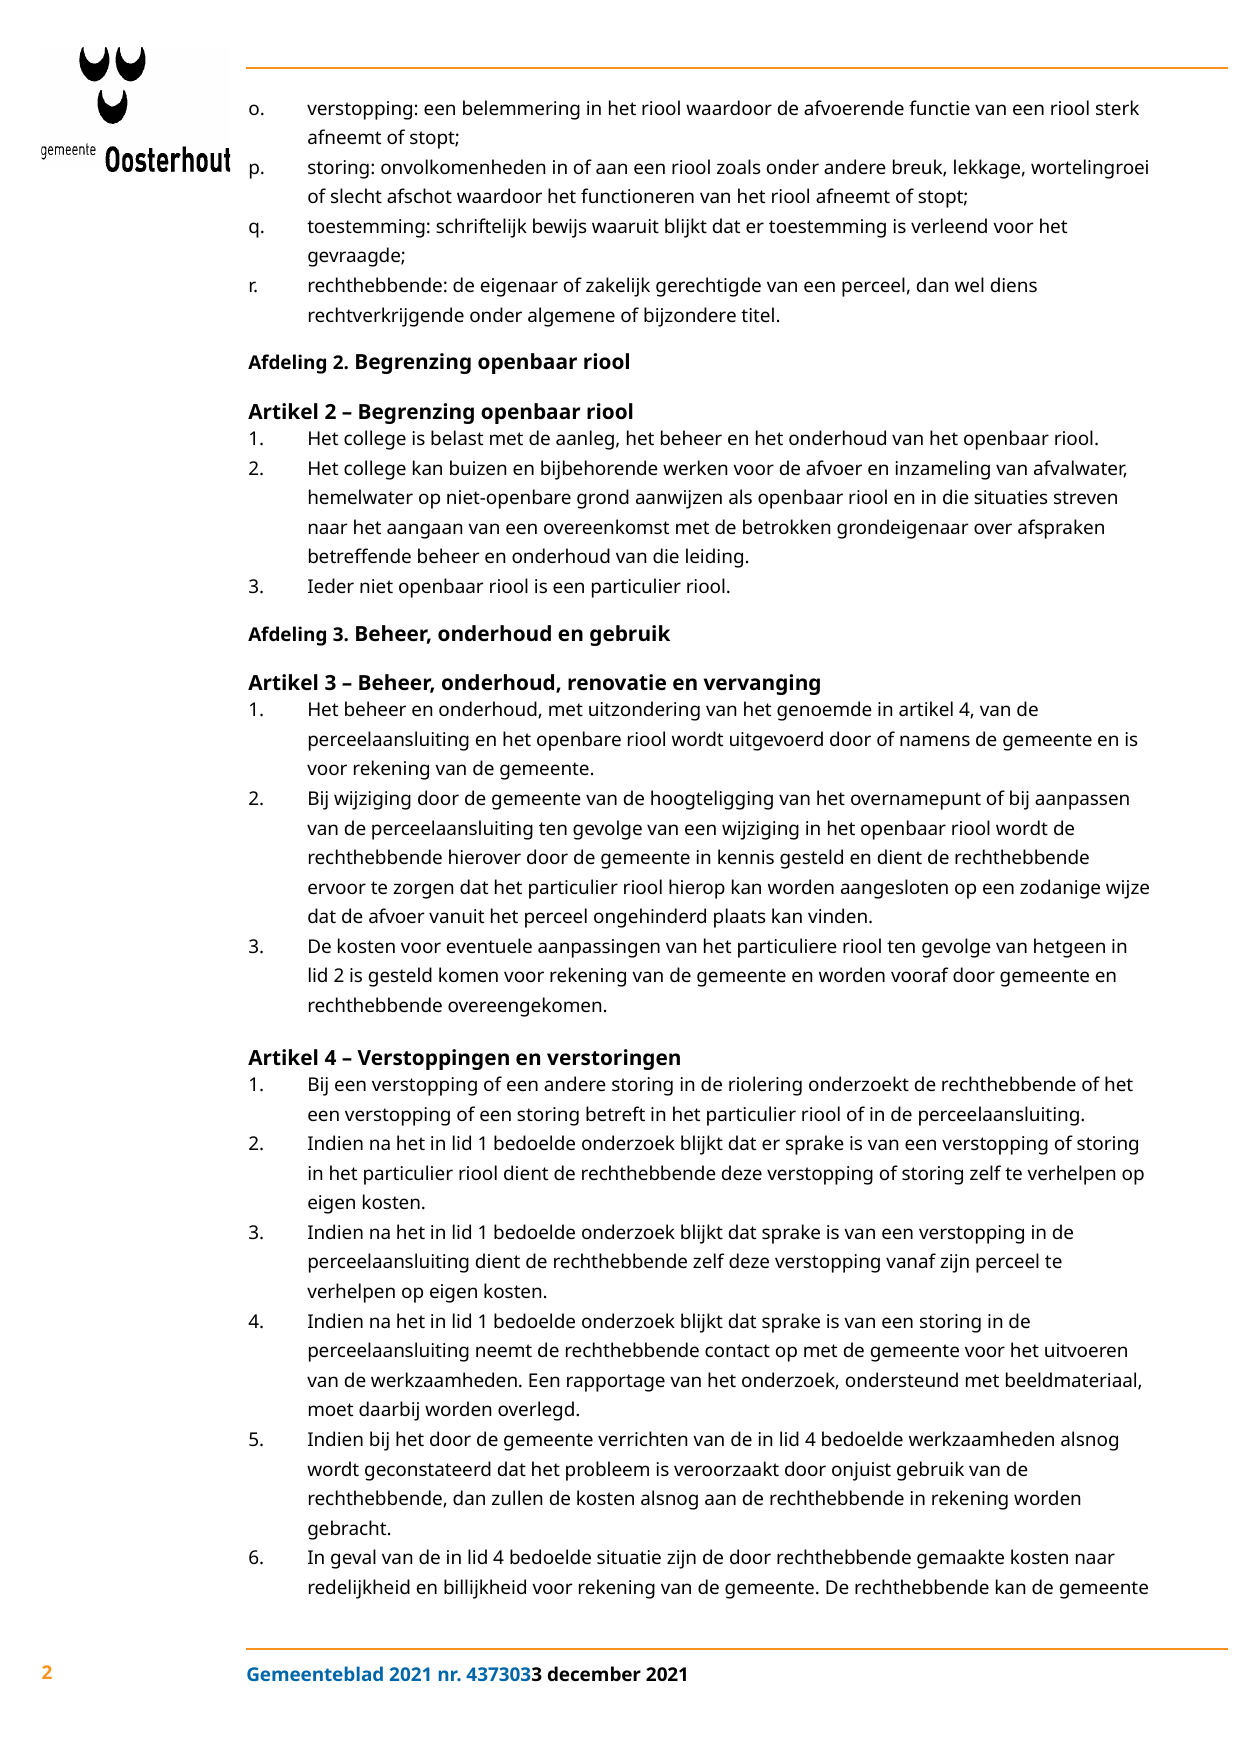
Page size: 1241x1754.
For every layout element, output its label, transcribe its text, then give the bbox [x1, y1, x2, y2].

text Artikel 3 – Beheer, onderhoud, renovatie en vervanging [248, 668, 1152, 696]
list Indien na het in lid 1 bedoelde onderzoek blijkt dat sprake is van een verstopping in de perceelaansluiting dient de rechthebbende zelf deze verstopping vanaf zijn perceel te verhelpen op eigen kosten. [248, 1219, 1152, 1304]
list Indien bij het door de gemeente verrichten van de in lid 4 bedoelde werkzaamheden alsnog wordt geconstateerd dat het probleem is veroorzaakt door onjuist gebruik van de rechthebbende, dan zullen de kosten alsnog aan de rechthebbende in rekening worden gebracht. [248, 1426, 1152, 1541]
list De kosten voor eventuele aanpassingen van het particuliere riool ten gevolge van hetgeen in lid 2 is gesteld komen voor rekening van de gemeente en worden vooraf door gemeente en rechthebbende overeengekomen. [248, 933, 1152, 1018]
text Afdeling 3. Beheer, onderhoud en gebruik [248, 619, 1152, 647]
list Indien na het in lid 1 bedoelde onderzoek blijkt dat sprake is van een storing in de perceelaansluiting neemt de rechthebbende contact op met de gemeente voor het uitvoeren van de werkzaamheden. Een rapportage van het onderzoek, ondersteund met beeldmateriaal, moet daarbij worden overlegd. [248, 1308, 1152, 1422]
list Indien na het in lid 1 bedoelde onderzoek blijkt dat er sprake is van een verstopping of storing in het particulier riool dient de rechthebbende deze verstopping of storing zelf te verhelpen op eigen kosten. [248, 1130, 1152, 1215]
list Bij wijziging door de gemeente van de hoogteligging van het overnamepunt of bij aanpassen van de perceelaansluiting ten gevolge van een wijziging in het openbaar riool wordt de rechthebbende hierover door de gemeente in kennis gesteld en dient de rechthebbende ervoor te zorgen dat het particulier riool hierop kan worden aangesloten op een zodanige wijze dat de afvoer vanuit het perceel ongehinderd plaats kan vinden. [248, 785, 1152, 929]
list storing: onvolkomenheden in of aan een riool zoals onder andere breuk, lekkage, wortelingroei of slecht afschot waardoor het functioneren van het riool afneemt of stopt; [248, 154, 1152, 209]
list Het college kan buizen en bijbehorende werken voor de afvoer en inzameling van afvalwater, hemelwater op niet-openbare grond aanwijzen als openbaar riool en in die situaties streven naar het aangaan van een overeenkomst met de betrokken grondeigenaar over afspraken betreffende beheer en onderhoud van die leiding. [248, 455, 1152, 569]
list Het beheer en onderhoud, met uitzondering van het genoemde in artikel 4, van de perceelaansluiting en het openbare riool wordt uitgevoerd door of namens de gemeente en is voor rekening van de gemeente. [248, 696, 1152, 781]
list Ieder niet openbaar riool is een particulier riool. [248, 573, 1152, 599]
list Bij een verstopping of een andere storing in de riolering onderzoekt de rechthebbende of het een verstopping of een storing betreft in het particulier riool of in de perceelaansluiting. [248, 1071, 1152, 1126]
list Het college is belast met de aanleg, het beheer en het onderhoud van het openbaar riool. [248, 425, 1152, 451]
list In geval van de in lid 4 bedoelde situatie zijn de door rechthebbende gemaakte kosten naar redelijkheid en billijkheid voor rekening van de gemeente. De rechthebbende kan de gemeente [248, 1544, 1152, 1600]
text Artikel 2 – Begrenzing openbaar riool [248, 397, 1152, 425]
list verstopping: een belemmering in het riool waardoor de afvoerende functie van een riool sterk afneemt of stopt; [248, 95, 1152, 150]
list rechthebbende: de eigenaar of zakelijk gerechtigde van een perceel, dan wel diens rechtverkrijgende onder algemene of bijzondere titel. [248, 272, 1152, 328]
text Afdeling 2. Begrenzing openbaar riool [248, 347, 1152, 376]
picture [41, 47, 231, 172]
list toestemming: schriftelijk bewijs waaruit blijkt dat er toestemming is verleend voor het gevraagde; [248, 213, 1152, 268]
text Artikel 4 – Verstoppingen en verstoringen [248, 1043, 1152, 1071]
